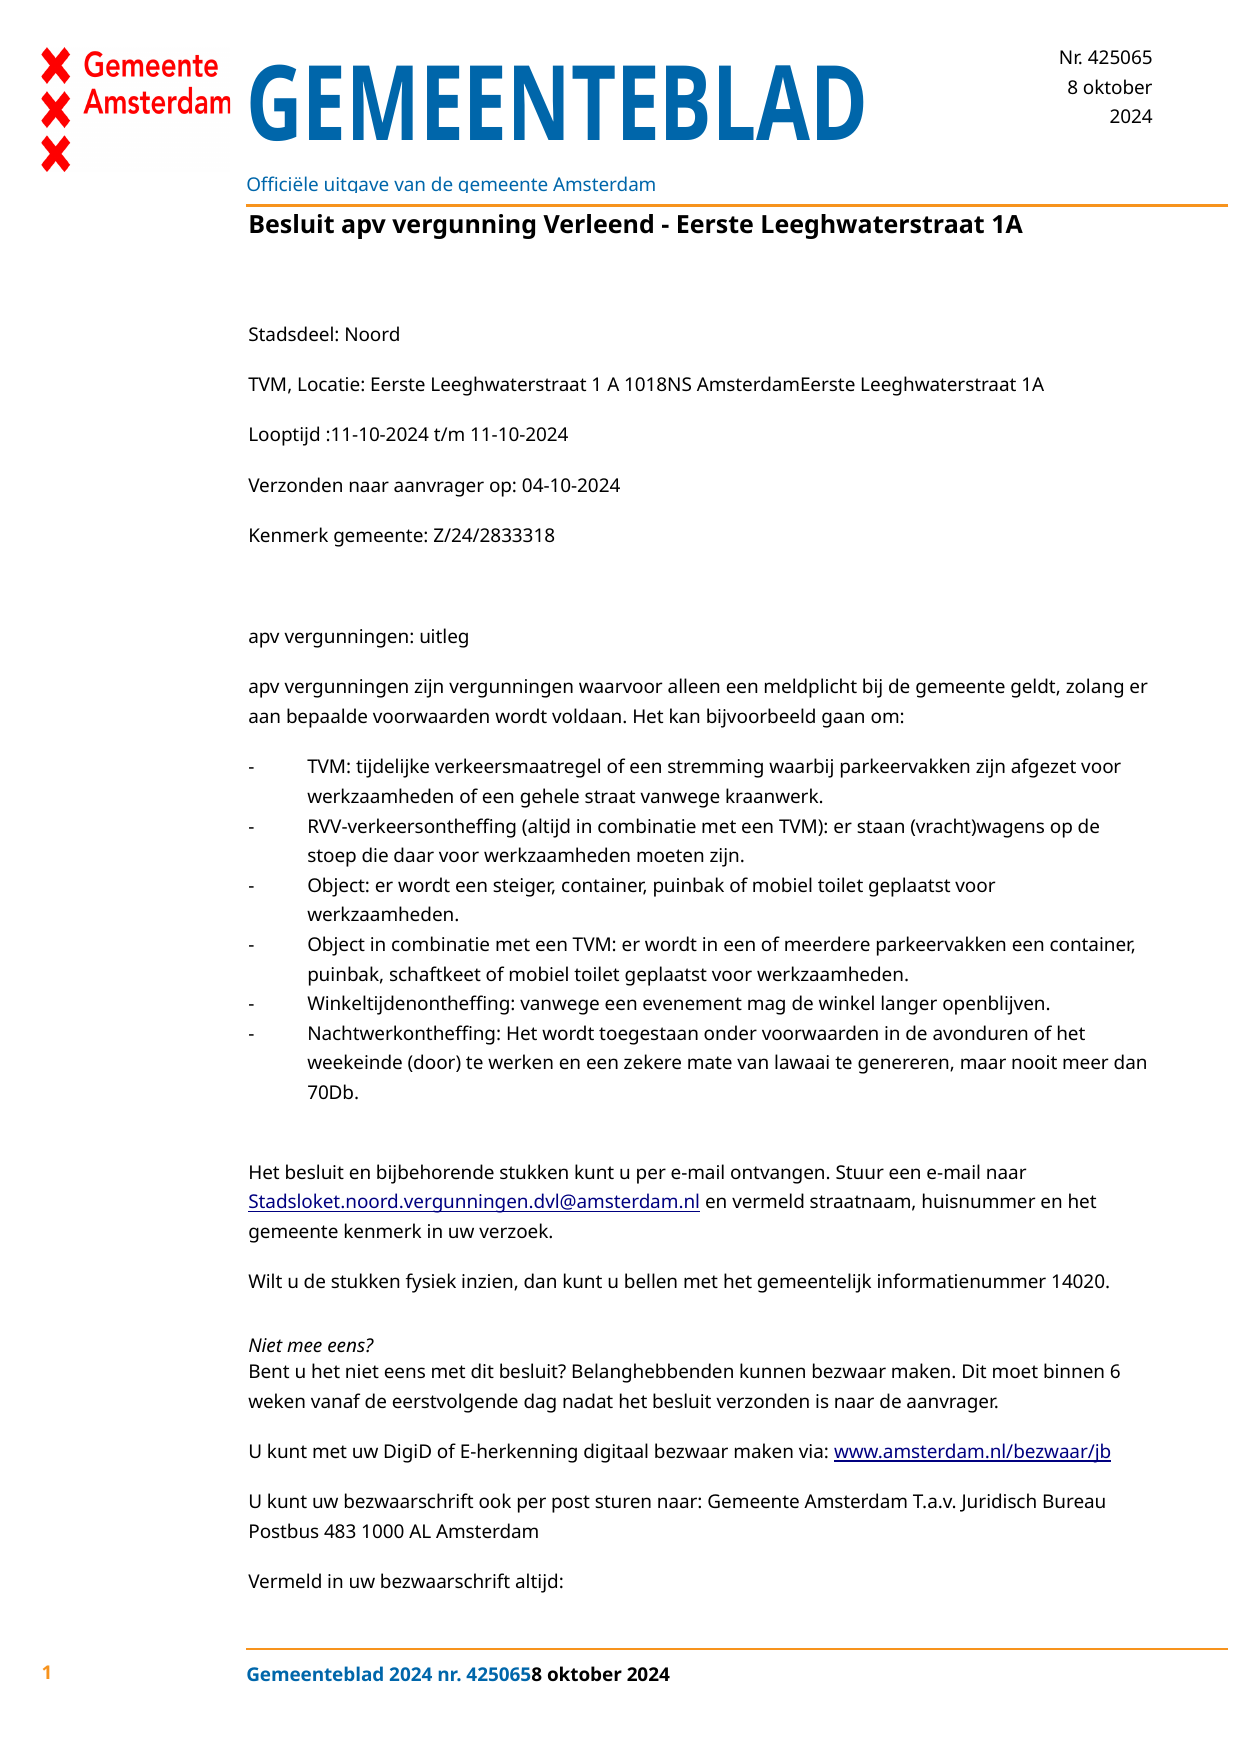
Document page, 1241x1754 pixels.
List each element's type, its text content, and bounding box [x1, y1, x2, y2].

text Verzonden naar aanvrager op: 04-10-2024 [248, 472, 1152, 498]
list TVM: tijdelijke verkeersmaatregel of een stremming waarbij parkeervakken zijn afgezet voor werkzaamheden of een gehele straat vanwege kraanwerk. [248, 754, 1152, 809]
list Object in combinatie met een TVM: er wordt in een of meerdere parkeervakken een container, puinbak, schaftkeet of mobiel toilet geplaatst voor werkzaamheden. [248, 931, 1152, 986]
text Looptijd :11-10-2024 t/m 11-10-2024 [248, 422, 1152, 447]
text Niet mee eens? [248, 1333, 1152, 1358]
text Stadsdeel: Noord [248, 321, 1152, 346]
list Object: er wordt een steiger, container, puinbak of mobiel toilet geplaatst voor werkzaamheden. [248, 872, 1152, 927]
text Het besluit en bijbehorende stukken kunt u per e-mail ontvangen. Stuur een e-mail naar Stadsloket.noord.vergunningen.dvl@amsterdam.nl en vermeld straatnaam, huisnummer en het gemeente kenmerk in uw verzoek. [248, 1159, 1152, 1244]
text Bent u het niet eens met dit besluit? Belanghebbenden kunnen bezwaar maken. Dit moet binnen 6 weken vanaf de eerstvolgende dag nadat het besluit verzonden is naar de aanvrager. [248, 1358, 1152, 1414]
picture [41, 47, 231, 172]
list RVV-verkeersontheffing (altijd in combinatie met een TVM): er staan (vracht)wagens op de stoep die daar voor werkzaamheden moeten zijn. [248, 813, 1152, 868]
text apv vergunningen: uitleg [248, 623, 1152, 649]
text Kenmerk gemeente: Z/24/2833318 [248, 522, 1152, 548]
text apv vergunningen zijn vergunningen waarvoor alleen een meldplicht bij de gemeente geldt, zolang er aan bepaalde voorwaarden wordt voldaan. Het kan bijvoorbeeld gaan om: [248, 674, 1152, 729]
list Winkeltijdenontheffing: vanwege een evenement mag de winkel langer openblijven. [248, 990, 1152, 1016]
text TVM, Locatie: Eerste Leeghwaterstraat 1 A 1018NS AmsterdamEerste Leeghwaterstraat 1A [248, 371, 1152, 397]
list Nachtwerkontheffing: Het wordt toegestaan onder voorwaarden in de avonduren of het weekeinde (door) te werken en een zekere mate van lawaai te genereren, maar nooit meer dan 70Db. [248, 1020, 1152, 1105]
text U kunt met uw DigiD of E-herkenning digitaal bezwaar maken via: www.amsterdam.nl/bezwaar/jb [248, 1438, 1152, 1464]
text Vermeld in uw bezwaarschrift altijd: [248, 1569, 1152, 1594]
text Besluit apv vergunning Verleend - Eerste Leeghwaterstraat 1A [248, 207, 1152, 241]
text Wilt u de stukken fysiek inzien, dan kunt u bellen met het gemeentelijk informatienummer 14020. [248, 1269, 1152, 1294]
text U kunt uw bezwaarschrift ook per post sturen naar: Gemeente Amsterdam T.a.v. Juridisch Bureau Postbus 483 1000 AL Amsterdam [248, 1489, 1152, 1544]
